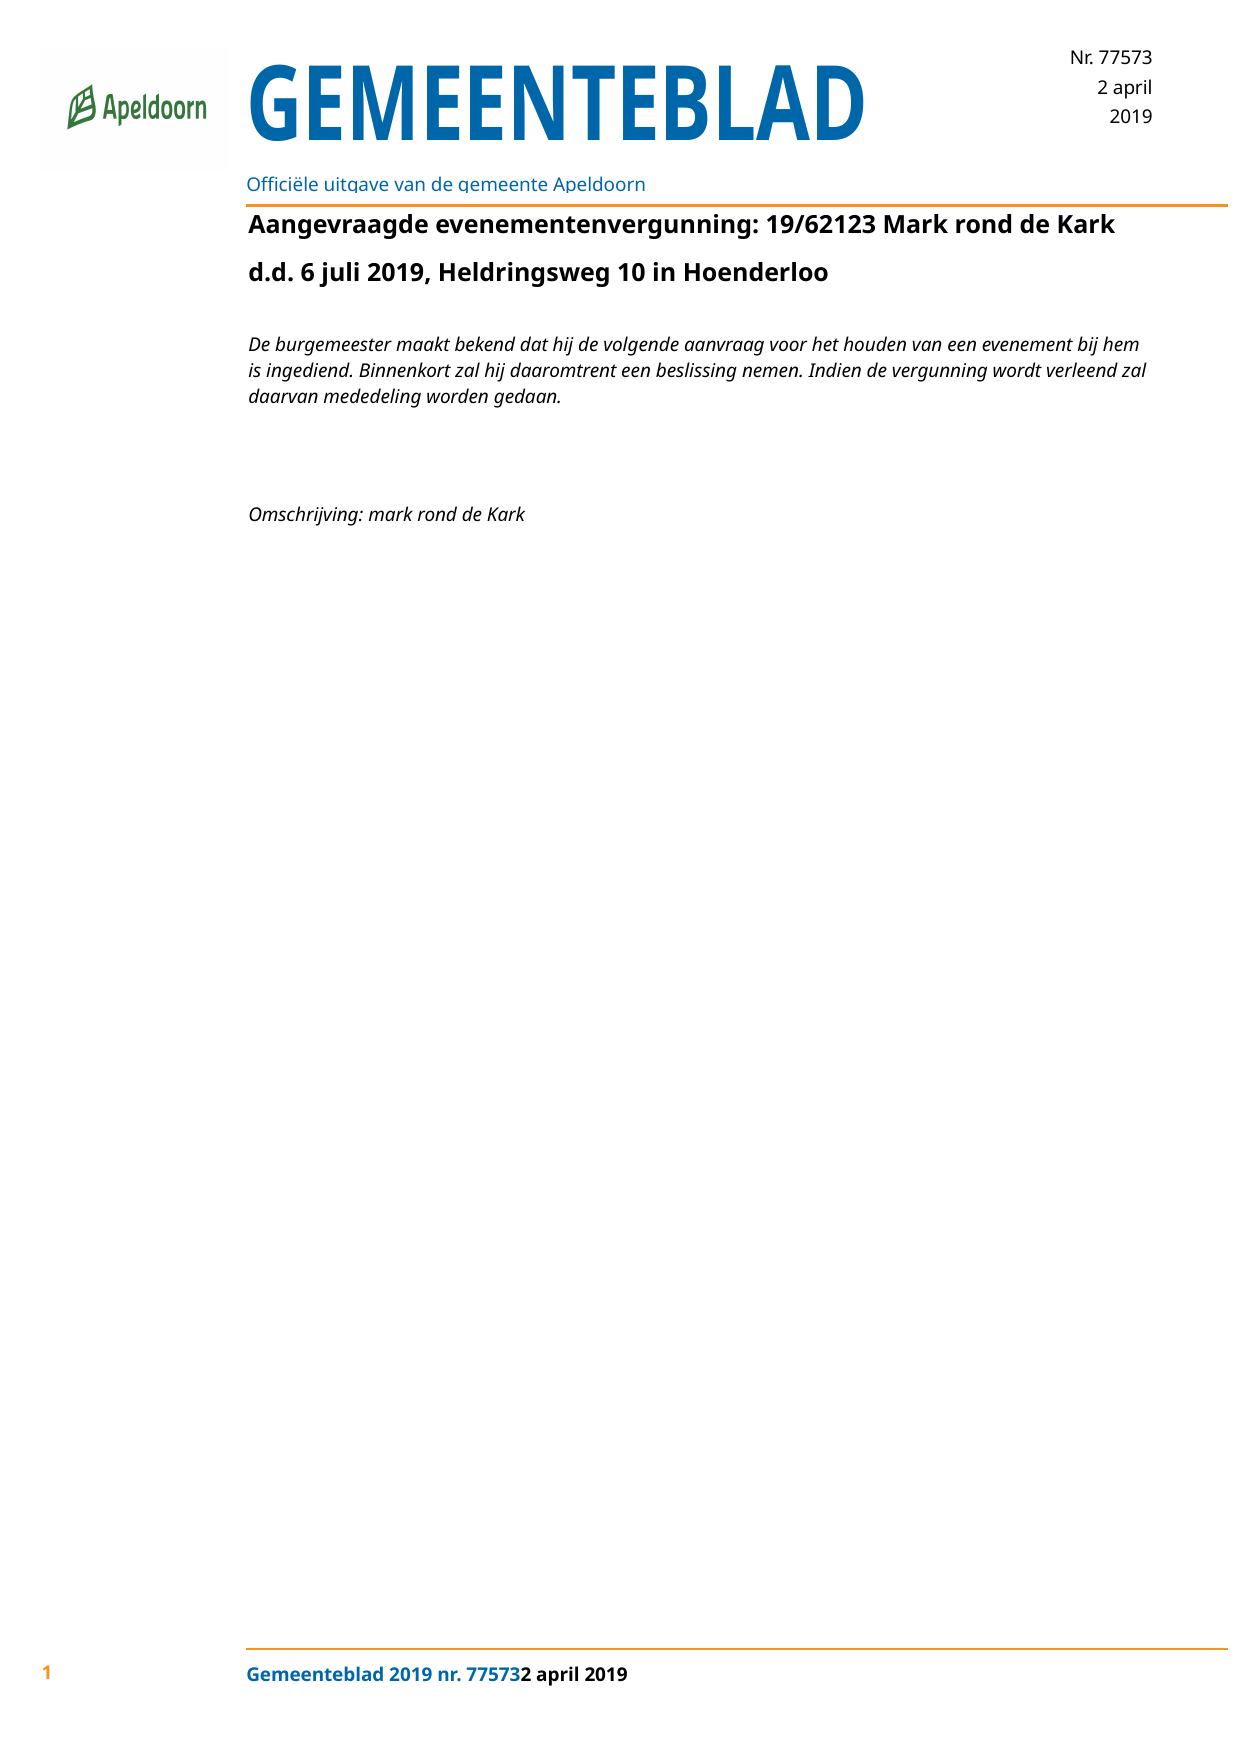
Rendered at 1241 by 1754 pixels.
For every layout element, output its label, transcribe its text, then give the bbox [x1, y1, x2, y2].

text Aangevraagde evenementenvergunning: 19/62123 Mark rond de Kark d.d. 6 juli 2019, Heldringsweg 10 in Hoenderloo [248, 207, 1152, 288]
text De burgemeester maakt bekend dat hij de volgende aanvraag voor het houden van een evenement bij hem is ingediend. Binnenkort zal hij daaromtrent een beslissing nemen. Indien de vergunning wordt verleend zal daarvan mededeling worden gedaan. [248, 331, 1152, 409]
text Omschrijving: mark rond de Kark [248, 501, 1152, 526]
picture [41, 47, 231, 172]
